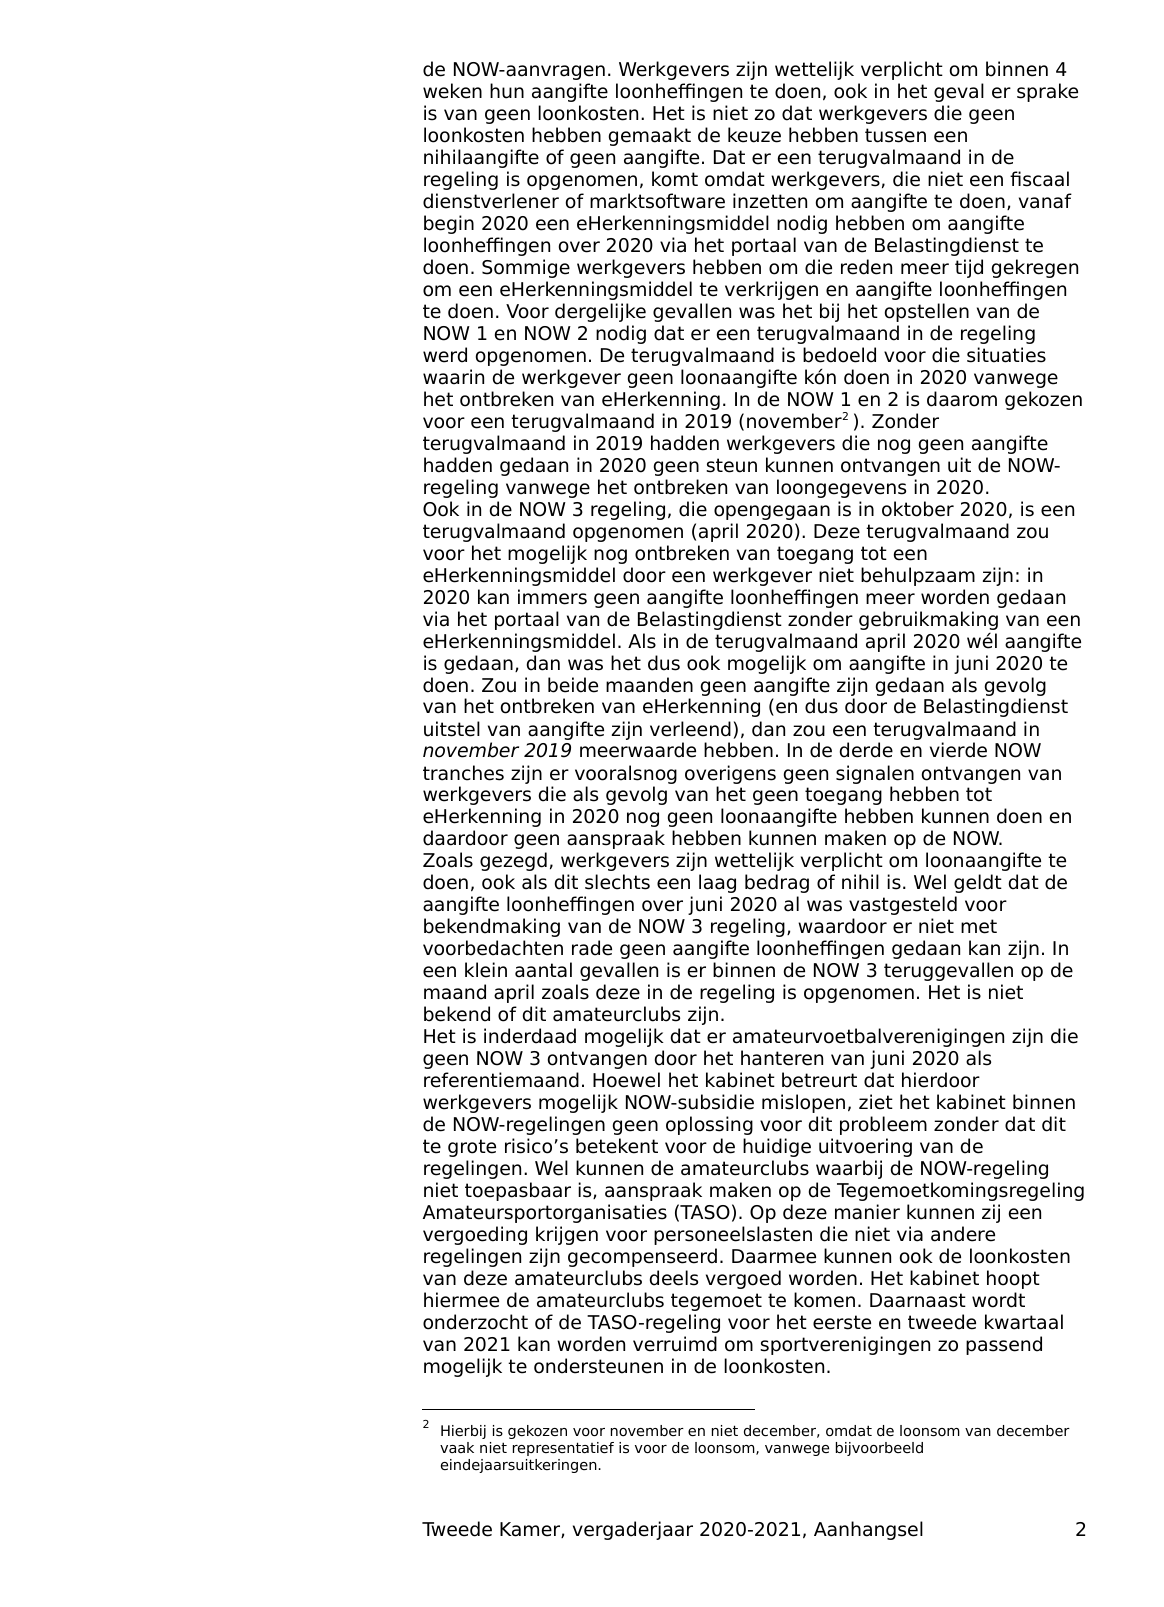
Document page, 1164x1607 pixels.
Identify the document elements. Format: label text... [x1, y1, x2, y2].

text Het is inderdaad mogelijk dat er amateurvoetbalverenigingen zijn die geen NOW 3 ontvangen door het hanteren van juni 2020 als referentiemaand. Hoewel het kabinet betreurt dat hierdoor werkgevers mogelijk NOW-subsidie mislopen, ziet het kabinet binnen de NOW-regelingen geen oplossing voor dit probleem zonder dat dit te grote risico’s betekent voor de huidige uitvoering van de regelingen. Wel kunnen de amateurclubs waarbij de NOW-regeling niet toepasbaar is, aanspraak maken op de Tegemoetkomingsregeling Amateursportorganisaties (TASO). Op deze manier kunnen zij een vergoeding krijgen voor personeelslasten die niet via andere regelingen zijn gecompenseerd. Daarmee kunnen ook de loonkosten van deze amateurclubs deels vergoed worden. Het kabinet hoopt hiermee de amateurclubs tegemoet te komen. Daarnaast wordt onderzocht of de TASO-regeling voor het eerste en tweede kwartaal van 2021 kan worden verruimd om sportverenigingen zo passend mogelijk te ondersteunen in de loonkosten. [422, 1026, 1087, 1378]
text Zoals gezegd, werkgevers zijn wettelijk verplicht om loonaangifte te doen, ook als dit slechts een laag bedrag of nihil is. Wel geldt dat de aangifte loonheffingen over juni 2020 al was vastgesteld voor bekendmaking van de NOW 3 regeling, waardoor er niet met voorbedachten rade geen aangifte loonheffingen gedaan kan zijn. In een klein aantal gevallen is er binnen de NOW 3 teruggevallen op de maand april zoals deze in de regeling is opgenomen. Het is niet bekend of dit amateurclubs zijn. [422, 850, 1087, 1026]
text Hierbij is gekozen voor november en niet december, omdat de loonsom van december vaak niet representatief is voor de loonsom, vanwege bijvoorbeeld eindejaarsuitkeringen. [422, 1418, 1087, 1474]
text de NOW-aanvragen. Werkgevers zijn wettelijk verplicht om binnen 4 weken hun aangifte loonheffingen te doen, ook in het geval er sprake is van geen loonkosten. Het is niet zo dat werkgevers die geen loonkosten hebben gemaakt de keuze hebben tussen een nihilaangifte of geen aangifte. Dat er een terugvalmaand in de regeling is opgenomen, komt omdat werkgevers, die niet een fiscaal dienstverlener of marktsoftware inzetten om aangifte te doen, vanaf begin 2020 een eHerkenningsmiddel nodig hebben om aangifte loonheffingen over 2020 via het portaal van de Belastingdienst te doen. Sommige werkgevers hebben om die reden meer tijd gekregen om een eHerkenningsmiddel te verkrijgen en aangifte loonheffingen te doen. Voor dergelijke gevallen was het bij het opstellen van de NOW 1 en NOW 2 nodig dat er een terugvalmaand in de regeling werd opgenomen. De terugvalmaand is bedoeld voor die situaties waarin de werkgever geen loonaangifte kón doen in 2020 vanwege het ontbreken van eHerkenning. In de NOW 1 en 2 is daarom gekozen voor een terugvalmaand in 2019 (november). Zonder terugvalmaand in 2019 hadden werkgevers die nog geen aangifte hadden gedaan in 2020 geen steun kunnen ontvangen uit de NOW-regeling vanwege het ontbreken van loongegevens in 2020. [422, 59, 1087, 499]
text Ook in de NOW 3 regeling, die opengegaan is in oktober 2020, is een terugvalmaand opgenomen (april 2020). Deze terugvalmaand zou voor het mogelijk nog ontbreken van toegang tot een eHerkenningsmiddel door een werkgever niet behulpzaam zijn: in 2020 kan immers geen aangifte loonheffingen meer worden gedaan via het portaal van de Belastingdienst zonder gebruikmaking van een eHerkenningsmiddel. Als in de terugvalmaand april 2020 wél aangifte is gedaan, dan was het dus ook mogelijk om aangifte in juni 2020 te doen. Zou in beide maanden geen aangifte zijn gedaan als gevolg van het ontbreken van eHerkenning (en dus door de Belastingdienst uitstel van aangifte zijn verleend), dan zou een terugvalmaand in november 2019 meerwaarde hebben. In de derde en vierde NOW tranches zijn er vooralsnog overigens geen signalen ontvangen van werkgevers die als gevolg van het geen toegang hebben tot eHerkenning in 2020 nog geen loonaangifte hebben kunnen doen en daardoor geen aanspraak hebben kunnen maken op de NOW. [422, 499, 1087, 850]
